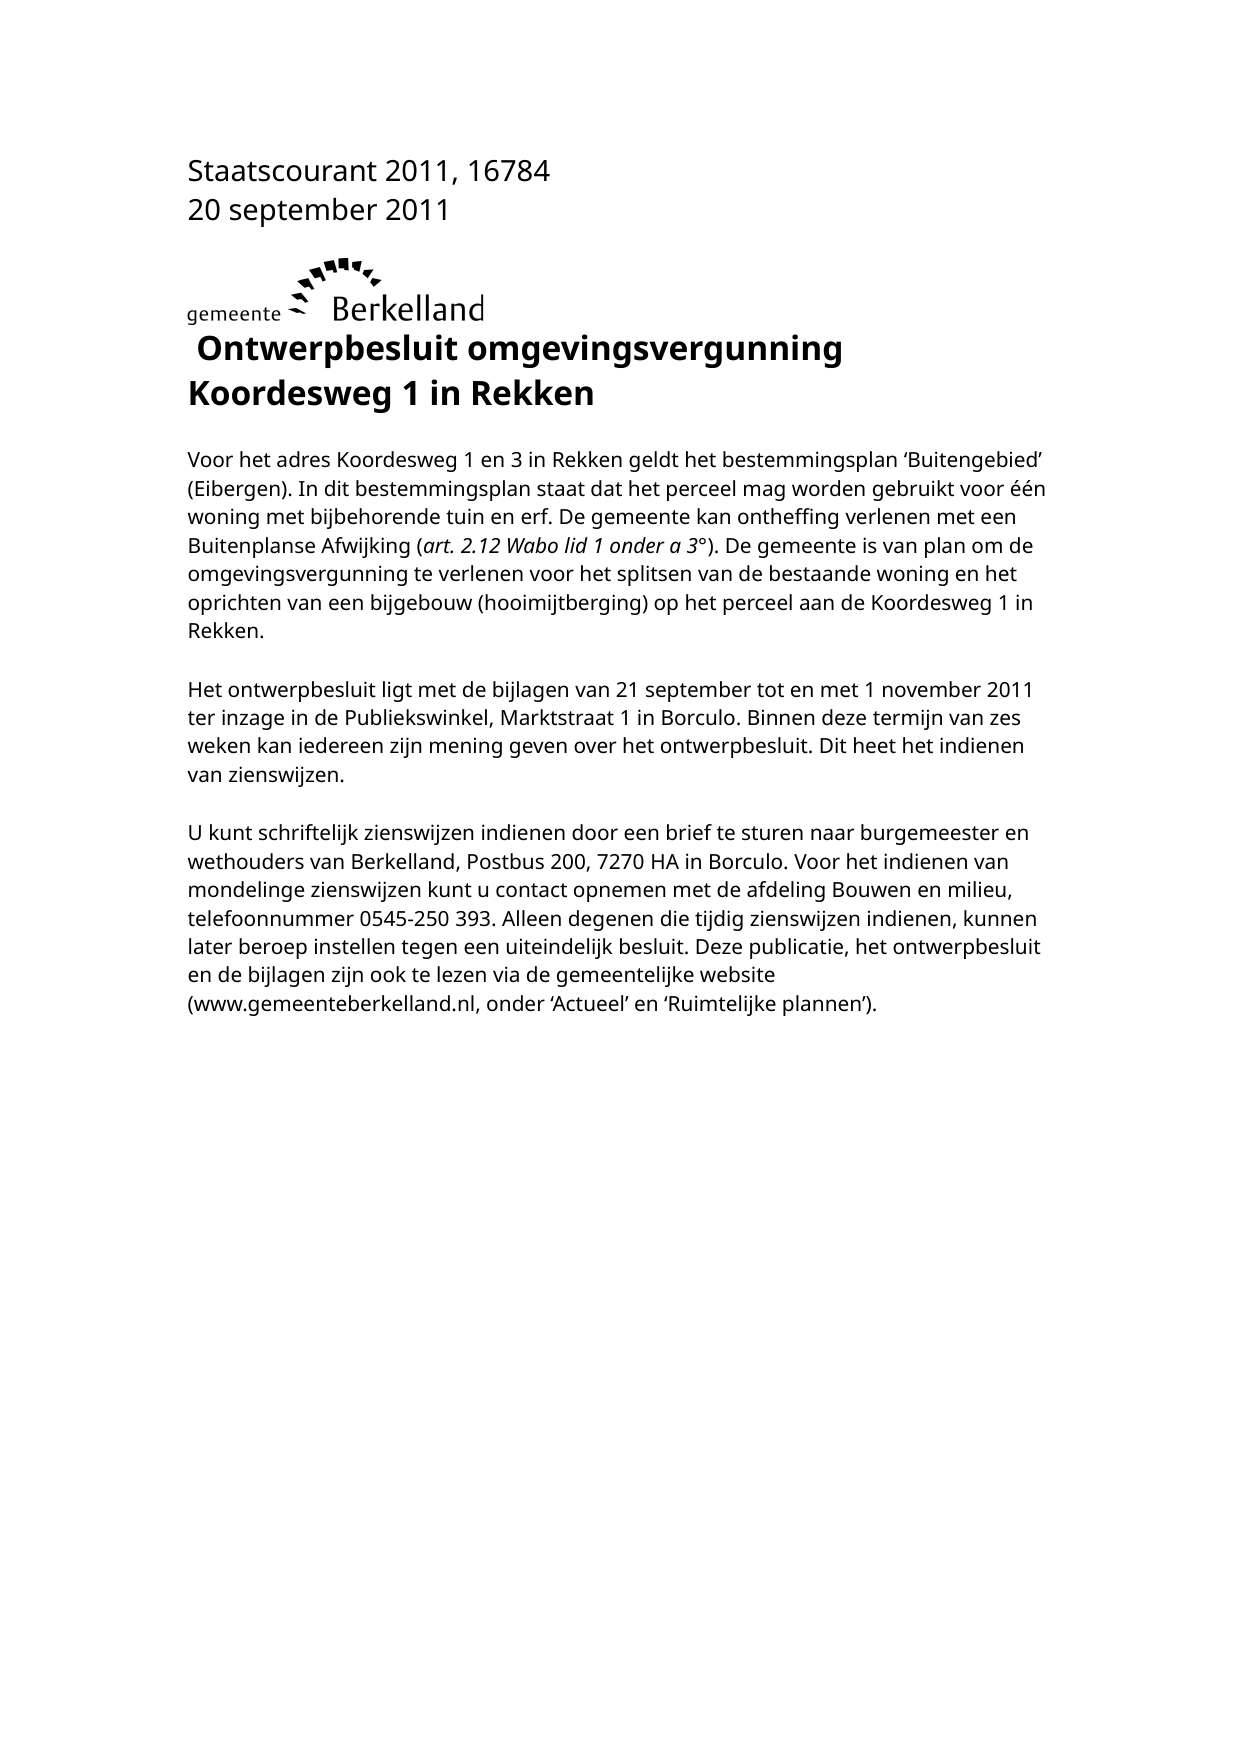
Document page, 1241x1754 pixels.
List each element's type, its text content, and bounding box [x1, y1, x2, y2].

picture [187, 258, 484, 325]
text Voor het adres Koordesweg 1 en 3 in Rekken geldt het bestemmingsplan ‘Buitengebied’ (Eibergen). In dit bestemmingsplan staat dat het perceel mag worden gebruikt voor één woning met bijbehorende tuin en erf. De gemeente kan ontheffing verlenen met een Buitenplanse Afwijking (art. 2.12 Wabo lid 1 onder a 3°). De gemeente is van plan om de omgevingsvergunning te verlenen voor het splitsen van de bestaande woning en het oprichten van een bijgebouw (hooimijtberging) op het perceel aan de Koordesweg 1 in Rekken. [187, 446, 1053, 645]
text U kunt schriftelijk zienswijzen indienen door een brief te sturen naar burgemeester en wethouders van Berkelland, Postbus 200, 7270 HA in Borculo. Voor het indienen van mondelinge zienswijzen kunt u contact opnemen met de afdeling Bouwen en milieu, telefoonnummer 0545-250 393. Alleen degenen die tijdig zienswijzen indienen, kunnen later beroep instellen tegen een uiteindelijk besluit. Deze publicatie, het ontwerpbesluit en de bijlagen zijn ook te lezen via de gemeentelijke website (www.gemeenteberkelland.nl, onder ‘Actueel’ en ‘Ruimtelijke plannen’). [187, 818, 1053, 1017]
text 20 september 2011 [187, 190, 1053, 229]
text Het ontwerpbesluit ligt met de bijlagen van 21 september tot en met 1 november 2011 ter inzage in de Publiekswinkel, Marktstraat 1 in Borculo. Binnen deze termijn van zes weken kan iedereen zijn mening geven over het ontwerpbesluit. Dit heet het indienen van zienswijzen. [187, 675, 1053, 788]
subtitle Ontwerpbesluit omgevingsvergunning Koordesweg 1 in Rekken [187, 271, 1053, 416]
text Staatscourant 2011, 16784 [187, 150, 1053, 190]
